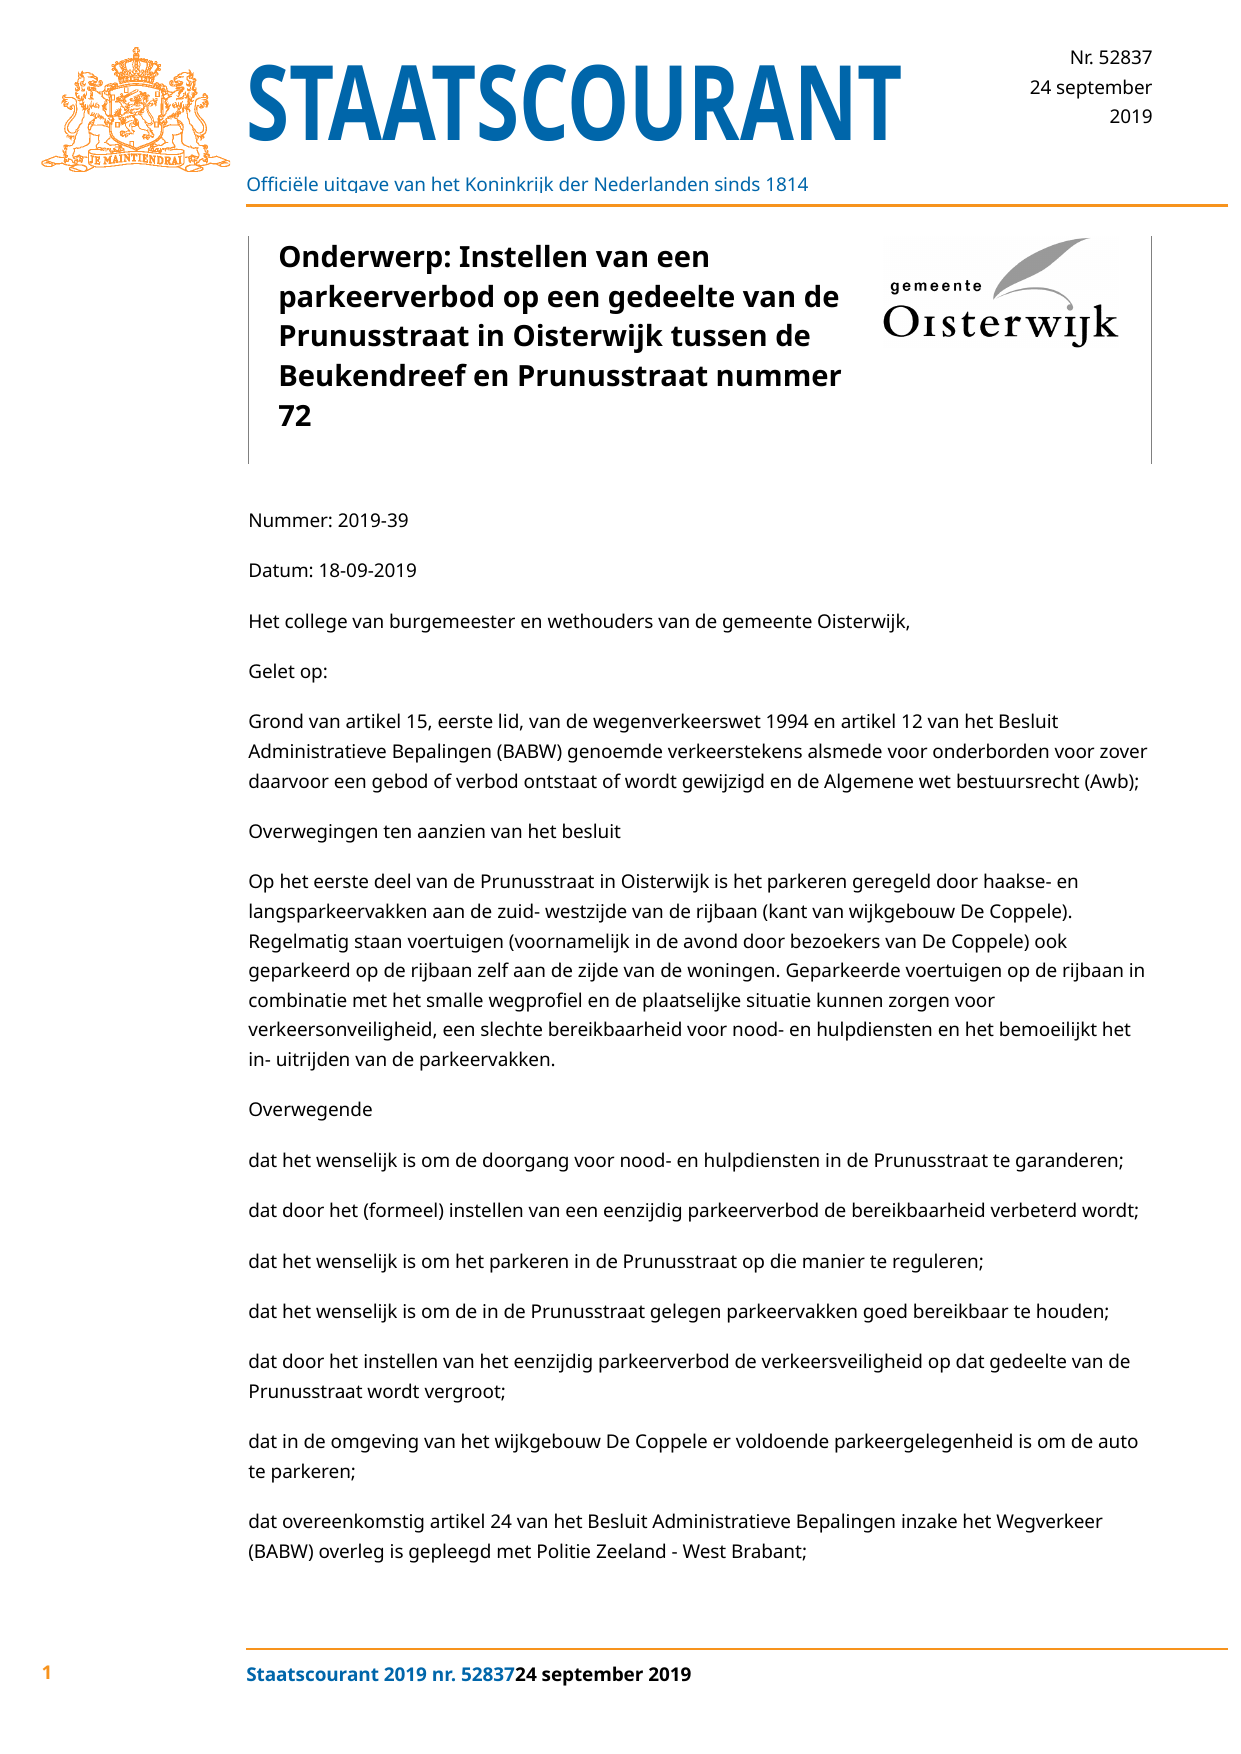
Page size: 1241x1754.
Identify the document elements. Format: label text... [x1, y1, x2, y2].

text Nummer: 2019-39 [248, 507, 1152, 533]
text Grond van artikel 15, eerste lid, van de wegenverkeerswet 1994 en artikel 12 van het Besluit Administratieve Bepalingen (BABW) genoemde verkeerstekens alsmede voor onderborden voor zover daarvoor een gebod of verbod ontstaat of wordt gewijzigd en de Algemene wet bestuursrecht (Awb); [248, 709, 1152, 793]
table_header [850, 236, 1151, 464]
table_header Onderwerp: Instellen van een parkeerverbod op een gedeelte van de Prunusstraat in Oisterwijk tussen de Beukendreef en Prunusstraat nummer 72 [249, 236, 850, 464]
text dat overeenkomstig artikel 24 van het Besluit Administratieve Bepalingen inzake het Wegverkeer (BABW) overleg is gepleegd met Politie Zeeland - West Brabant; [248, 1509, 1152, 1564]
text Het college van burgemeester en wethouders van de gemeente Oisterwijk, [248, 608, 1152, 633]
text dat het wenselijk is om de in de Prunusstraat gelegen parkeervakken goed bereikbaar te houden; [248, 1298, 1152, 1324]
text Overwegingen ten aanzien van het besluit [248, 818, 1152, 844]
text Datum: 18-09-2019 [248, 557, 1152, 583]
text dat het wenselijk is om de doorgang voor nood- en hulpdiensten in de Prunusstraat te garanderen; [248, 1147, 1152, 1173]
text Gelet op: [248, 658, 1152, 684]
text dat het wenselijk is om het parkeren in de Prunusstraat op die manier te reguleren; [248, 1248, 1152, 1273]
picture [882, 236, 1119, 348]
text Overwegende [248, 1097, 1152, 1122]
text dat in de omgeving van het wijkgebouw De Coppele er voldoende parkeergelegenheid is om de auto te parkeren; [248, 1429, 1152, 1484]
picture [41, 47, 231, 172]
text Op het eerste deel van de Prunusstraat in Oisterwijk is het parkeren geregeld door haakse- en langsparkeervakken aan de zuid- westzijde van de rijbaan (kant van wijkgebouw De Coppele). Regelmatig staan voertuigen (voornamelijk in de avond door bezoekers van De Coppele) ook geparkeerd op de rijbaan zelf aan de zijde van de woningen. Geparkeerde voertuigen op de rijbaan in combinatie met het smalle wegprofiel en de plaatselijke situatie kunnen zorgen voor verkeersonveiligheid, een slechte bereikbaarheid voor nood- en hulpdiensten en het bemoeilijkt het in- uitrijden van de parkeervakken. [248, 869, 1152, 1072]
text dat door het instellen van het eenzijdig parkeerverbod de verkeersveiligheid op dat gedeelte van de Prunusstraat wordt vergroot; [248, 1349, 1152, 1404]
text dat door het (formeel) instellen van een eenzijdig parkeerverbod de bereikbaarheid verbeterd wordt; [248, 1197, 1152, 1223]
